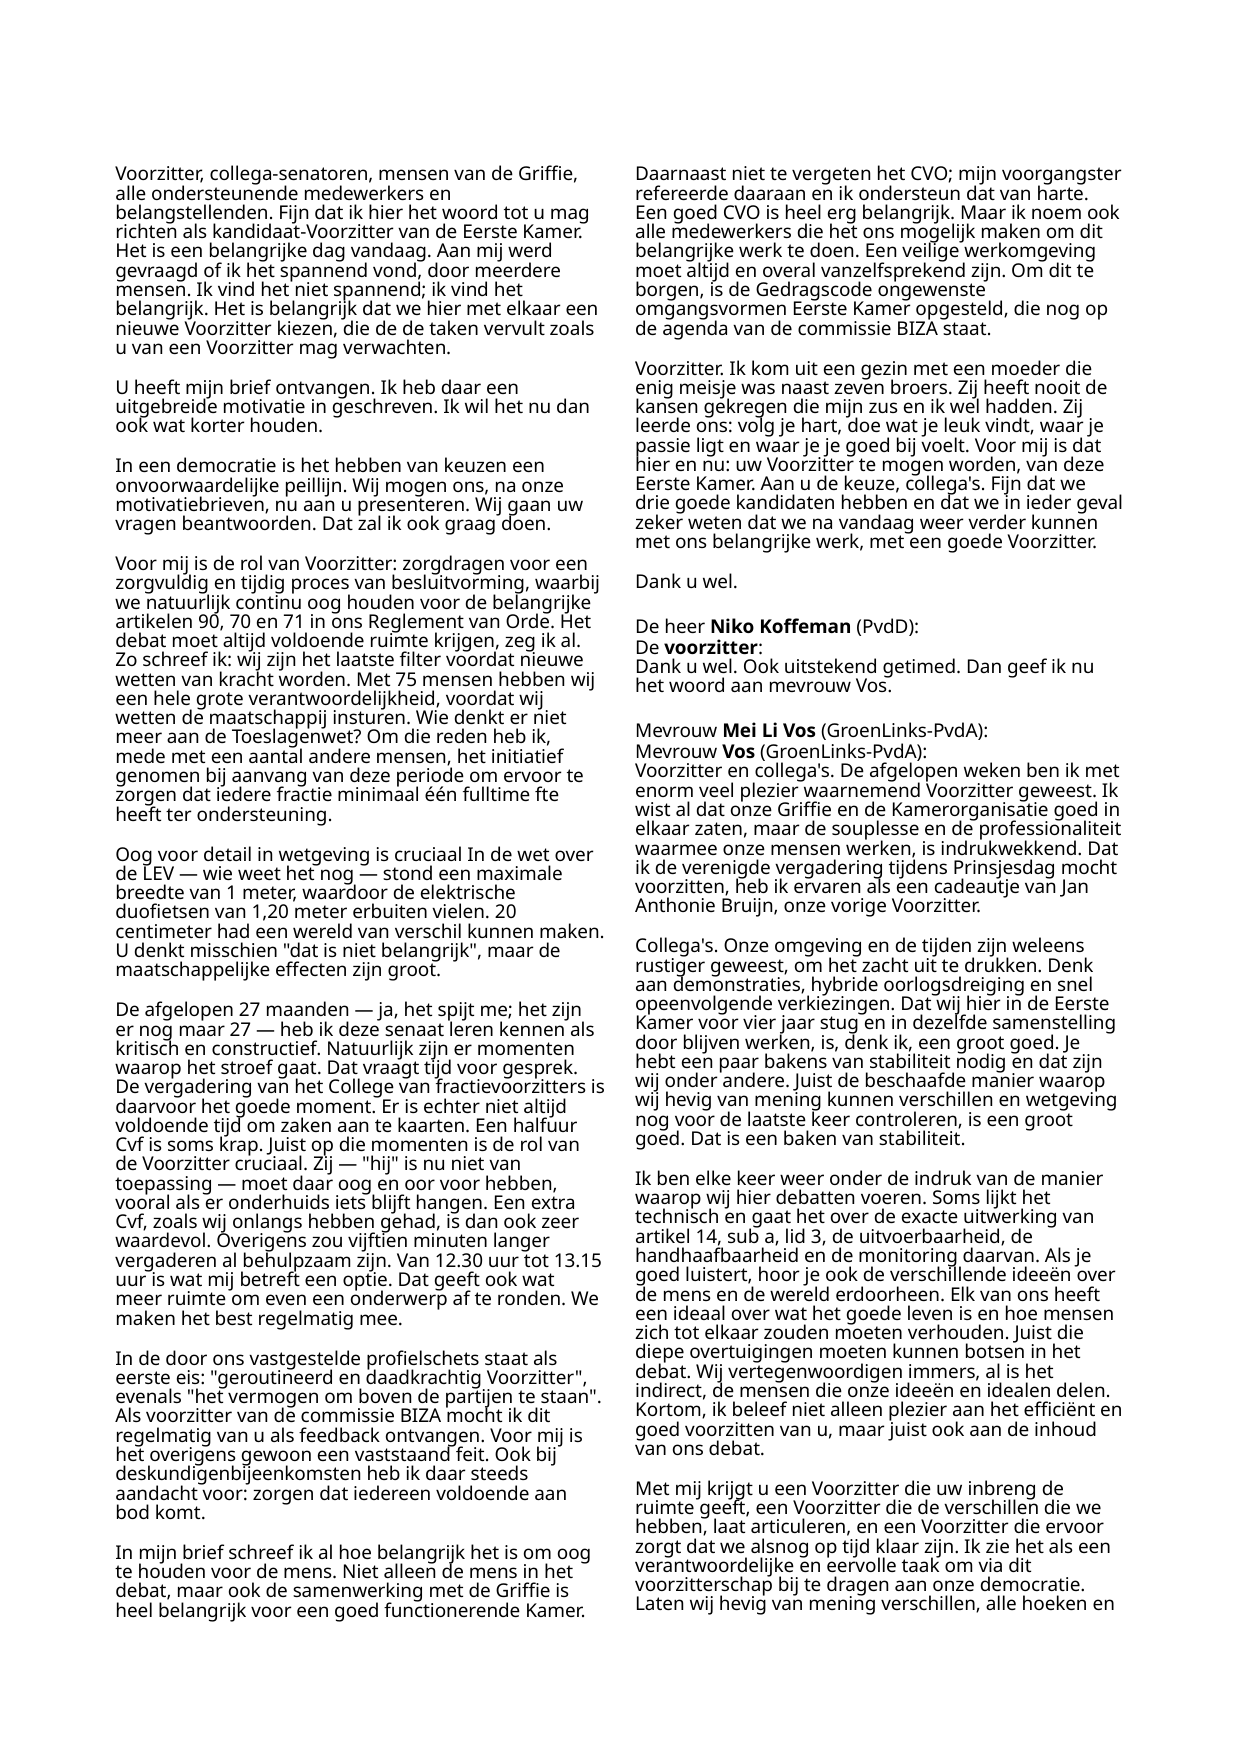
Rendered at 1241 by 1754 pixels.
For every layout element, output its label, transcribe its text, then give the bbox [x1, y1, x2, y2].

text Voorzitter. Ik kom uit een gezin met een moeder die enig meisje was naast zeven broers. Zij heeft nooit de kansen gekregen die mijn zus en ik wel hadden. Zij leerde ons: volg je hart, doe wat je leuk vindt, waar je passie ligt en waar je je goed bij voelt. Voor mij is dat hier en nu: uw Voorzitter te mogen worden, van deze Eerste Kamer. Aan u de keuze, collega's. Fijn dat we drie goede kandidaten hebben en dat we in ieder geval zeker weten dat we na vandaag weer verder kunnen met ons belangrijke werk, met een goede Voorzitter. [635, 359, 1125, 552]
text In een democratie is het hebben van keuzen een onvoorwaardelijke peillijn. Wij mogen ons, na onze motivatiebrieven, nu aan u presenteren. Wij gaan uw vragen beantwoorden. Dat zal ik ook graag doen. [115, 457, 605, 534]
text Voorzitter, collega-senatoren, mensen van de Griffie, alle ondersteunende medewerkers en belangstellenden. Fijn dat ik hier het woord tot u mag richten als kandidaat-Voorzitter van de Eerste Kamer. Het is een belangrijke dag vandaag. Aan mij werd gevraagd of ik het spannend vond, door meerdere mensen. Ik vind het niet spannend; ik vind het belangrijk. Het is belangrijk dat we hier met elkaar een nieuwe Voorzitter kiezen, die de de taken vervult zoals u van een Voorzitter mag verwachten. [115, 165, 605, 358]
text U heeft mijn brief ontvangen. Ik heb daar een uitgebreide motivatie in geschreven. Ik wil het nu dan ook wat korter houden. [115, 379, 605, 437]
text Dank u wel. [635, 573, 1125, 592]
text Collega's. Onze omgeving en de tijden zijn weleens rustiger geweest, om het zacht uit te drukken. Denk aan demonstraties, hybride oorlogsdreiging en snel opeenvolgende verkiezingen. Dat wij hier in de Eerste Kamer voor vier jaar stug en in dezelfde samenstelling door blijven werken, is, denk ik, een groot goed. Je hebt een paar bakens van stabiliteit nodig en dat zijn wij onder andere. Juist de beschaafde manier waarop wij hevig van mening kunnen verschillen en wetgeving nog voor de laatste keer controleren, is een groot goed. Dat is een baken van stabiliteit. [635, 937, 1125, 1149]
text De heer Niko Koffeman (PvdD): [635, 613, 1125, 639]
text Met mij krijgt u een Voorzitter die uw inbreng de ruimte geeft, een Voorzitter die de verschillen die we hebben, laat articuleren, en een Voorzitter die ervoor zorgt dat we alsnog op tijd klaar zijn. Ik zie het als een verantwoordelijke en eervolle taak om via dit voorzitterschap bij te dragen aan onze democratie. Laten wij hevig van mening verschillen, alle hoeken en [635, 1480, 1125, 1615]
text Daarnaast niet te vergeten het CVO; mijn voorgangster refereerde daaraan en ik ondersteun dat van harte. Een goed CVO is heel erg belangrijk. Maar ik noem ook alle medewerkers die het ons mogelijk maken om dit belangrijke werk te doen. Een veilige werkomgeving moet altijd en overal vanzelfsprekend zijn. Om dit te borgen, is de Gedragscode ongewenste omgangsvormen Eerste Kamer opgesteld, die nog op de agenda van de commissie BIZA staat. [635, 165, 1125, 339]
text De afgelopen 27 maanden — ja, het spijt me; het zijn er nog maar 27 — heb ik deze senaat leren kennen als kritisch en constructief. Natuurlijk zijn er momenten waarop het stroef gaat. Dat vraagt tijd voor gesprek. De vergadering van het College van fractievoorzitters is daarvoor het goede moment. Er is echter niet altijd voldoende tijd om zaken aan te kaarten. Een halfuur Cvf is soms krap. Juist op die momenten is de rol van de Voorzitter cruciaal. Zij — "hij" is nu niet van toepassing — moet daar oog en oor voor hebben, vooral als er onderhuids iets blijft hangen. Een extra Cvf, zoals wij onlangs hebben gehad, is dan ook zeer waardevol. Overigens zou vijftien minuten langer vergaderen al behulpzaam zijn. Van 12.30 uur tot 13.15 uur is wat mij betreft een optie. Dat geeft ook wat meer ruimte om even een onderwerp af te ronden. We maken het best regelmatig mee. [115, 1001, 605, 1329]
text Ik ben elke keer weer onder de indruk van de manier waarop wij hier debatten voeren. Soms lijkt het technisch en gaat het over de exacte uitwerking van artikel 14, sub a, lid 3, de uitvoerbaarheid, de handhaafbaarheid en de monitoring daarvan. Als je goed luistert, hoor je ook de verschillende ideeën over de mens en de wereld erdoorheen. Elk van ons heeft een ideaal over wat het goede leven is en hoe mensen zich tot elkaar zouden moeten verhouden. Juist die diepe overtuigingen moeten kunnen botsen in het debat. Wij vertegenwoordigen immers, al is het indirect, de mensen die onze ideeën en idealen delen. Kortom, ik beleef niet alleen plezier aan het efficiënt en goed voorzitten van u, maar juist ook aan de inhoud van ons debat. [635, 1170, 1125, 1459]
text Mevrouw Mei Li Vos (GroenLinks-PvdA): [635, 717, 1125, 743]
text De voorzitter: [635, 639, 1125, 658]
text Dank u wel. Ook uitstekend getimed. Dan geef ik nu het woord aan mevrouw Vos. [635, 658, 1125, 697]
text In de door ons vastgestelde profielschets staat als eerste eis: "geroutineerd en daadkrachtig Voorzitter", evenals "het vermogen om boven de partijen te staan". Als voorzitter van de commissie BIZA mocht ik dit regelmatig van u als feedback ontvangen. Voor mij is het overigens gewoon een vaststaand feit. Ook bij deskundigenbijeenkomsten heb ik daar steeds aandacht voor: zorgen dat iedereen voldoende aan bod komt. [115, 1349, 605, 1523]
text Mevrouw Vos (GroenLinks-PvdA): [635, 743, 1125, 762]
text Oog voor detail in wetgeving is cruciaal In de wet over de LEV — wie weet het nog — stond een maximale breedte van 1 meter, waardoor de elektrische duofietsen van 1,20 meter erbuiten vielen. 20 centimeter had een wereld van verschil kunnen maken. U denkt misschien "dat is niet belangrijk", maar de maatschappelijke effecten zijn groot. [115, 846, 605, 981]
text In mijn brief schreef ik al hoe belangrijk het is om oog te houden voor de mens. Niet alleen de mens in het debat, maar ook de samenwerking met de Griffie is heel belangrijk voor een goed functionerende Kamer. [115, 1544, 605, 1621]
text Voor mij is de rol van Voorzitter: zorgdragen voor een zorgvuldig en tijdig proces van besluitvorming, waarbij we natuurlijk continu oog houden voor de belangrijke artikelen 90, 70 en 71 in ons Reglement van Orde. Het debat moet altijd voldoende ruimte krijgen, zeg ik al. Zo schreef ik: wij zijn het laatste filter voordat nieuwe wetten van kracht worden. Met 75 mensen hebben wij een hele grote verantwoordelijkheid, voordat wij wetten de maatschappij insturen. Wie denkt er niet meer aan de Toeslagenwet? Om die reden heb ik, mede met een aantal andere mensen, het initiatief genomen bij aanvang van deze periode om ervoor te zorgen dat iedere fractie minimaal één fulltime fte heeft ter ondersteuning. [115, 555, 605, 825]
text Voorzitter en collega's. De afgelopen weken ben ik met enorm veel plezier waarnemend Voorzitter geweest. Ik wist al dat onze Griffie en de Kamerorganisatie goed in elkaar zaten, maar de souplesse en de professionaliteit waarmee onze mensen werken, is indrukwekkend. Dat ik de verenigde vergadering tijdens Prinsjesdag mocht voorzitten, heb ik ervaren als een cadeautje van Jan Anthonie Bruijn, onze vorige Voorzitter. [635, 762, 1125, 917]
